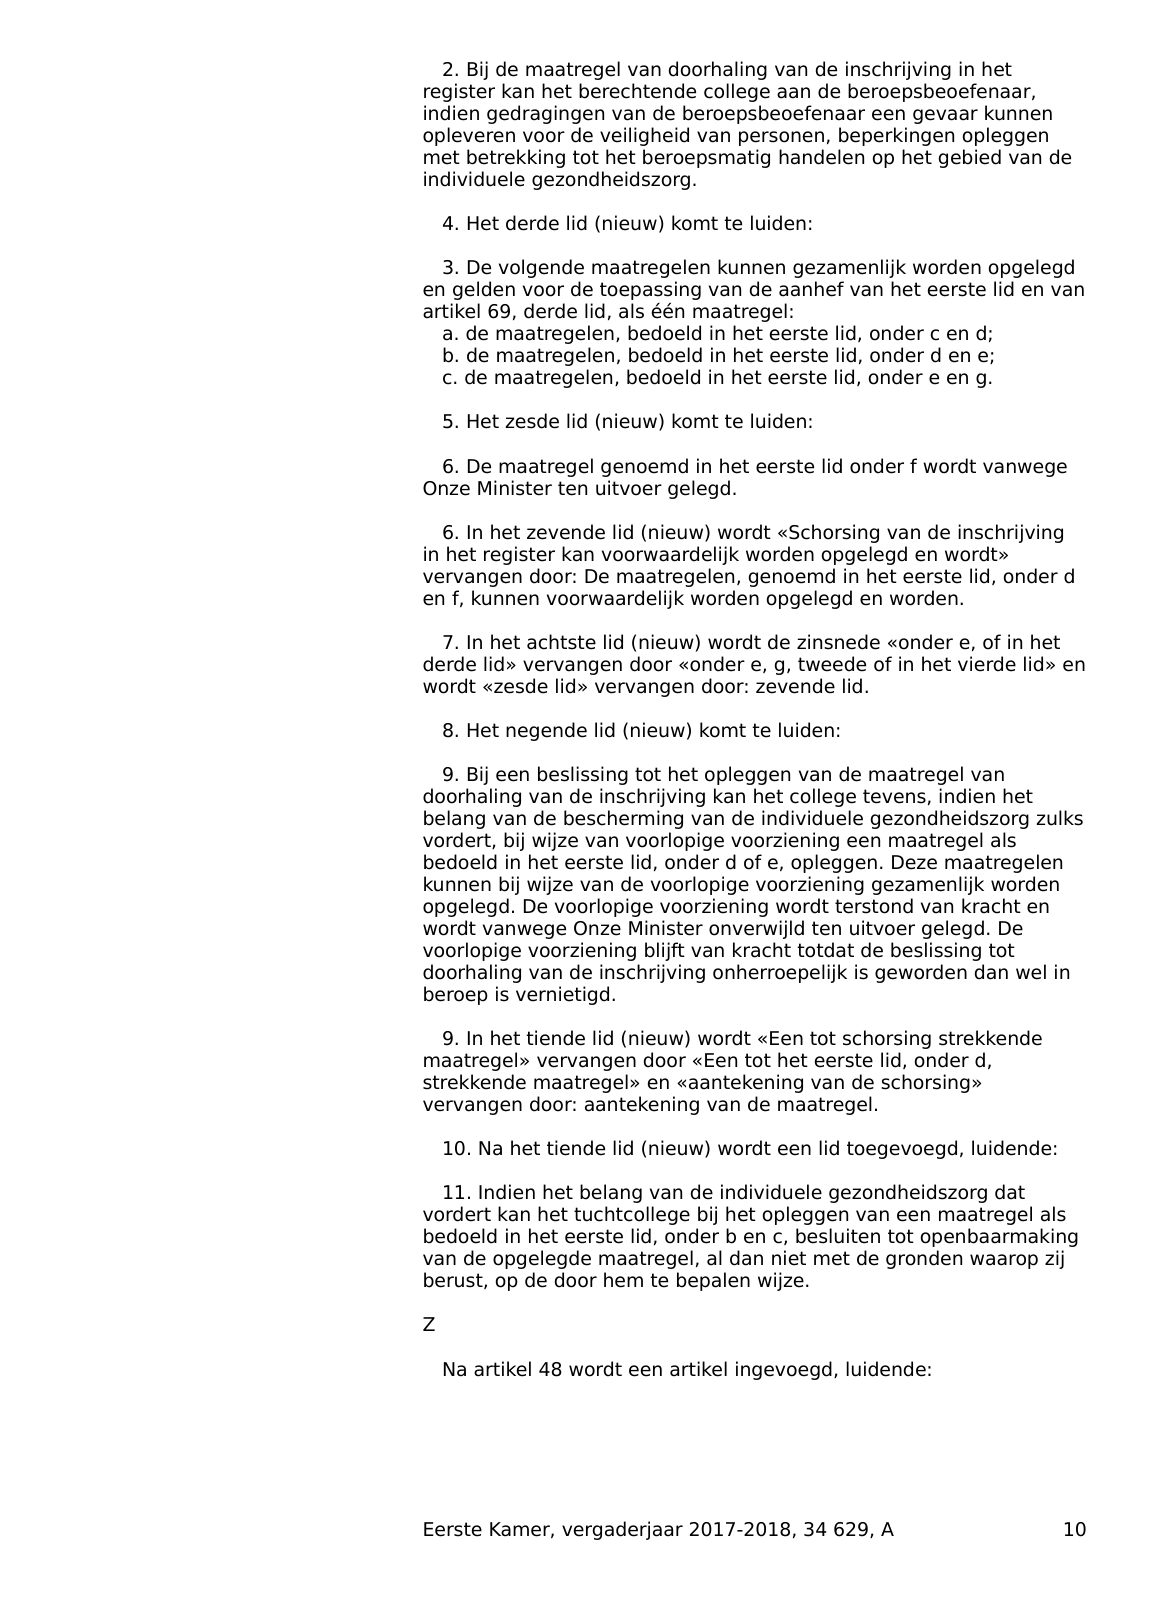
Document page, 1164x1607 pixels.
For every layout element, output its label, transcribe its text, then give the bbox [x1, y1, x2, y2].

text Na artikel 48 wordt een artikel ingevoegd, luidende: [422, 1358, 1087, 1381]
text 10. Na het tiende lid (nieuw) wordt een lid toegevoegd, luidende: [422, 1138, 1087, 1160]
text 6. De maatregel genoemd in het eerste lid onder f wordt vanwege Onze Minister ten uitvoer gelegd. [422, 456, 1087, 499]
text 6. In het zevende lid (nieuw) wordt «Schorsing van de inschrijving in het register kan voorwaardelijk worden opgelegd en wordt» vervangen door: De maatregelen, genoemd in het eerste lid, onder d en f, kunnen voorwaardelijk worden opgelegd en worden. [422, 522, 1087, 609]
text 8. Het negende lid (nieuw) komt te luiden: [422, 720, 1087, 742]
text 9. In het tiende lid (nieuw) wordt «Een tot schorsing strekkende maatregel» vervangen door «Een tot het eerste lid, onder d, strekkende maatregel» en «aantekening van de schorsing» vervangen door: aantekening van de maatregel. [422, 1028, 1087, 1116]
text 7. In het achtste lid (nieuw) wordt de zinsnede «onder e, of in het derde lid» vervangen door «onder e, g, tweede of in het vierde lid» en wordt «zesde lid» vervangen door: zevende lid. [422, 632, 1087, 698]
text 9. Bij een beslissing tot het opleggen van de maatregel van doorhaling van de inschrijving kan het college tevens, indien het belang van de bescherming van de individuele gezondheidszorg zulks vordert, bij wijze van voorlopige voorziening een maatregel als bedoeld in het eerste lid, onder d of e, opleggen. Deze maatregelen kunnen bij wijze van de voorlopige voorziening gezamenlijk worden opgelegd. De voorlopige voorziening wordt terstond van kracht en wordt vanwege Onze Minister onverwijld ten uitvoer gelegd. De voorlopige voorziening blijft van kracht totdat de beslissing tot doorhaling van de inschrijving onherroepelijk is geworden dan wel in beroep is vernietigd. [422, 764, 1087, 1006]
text 3. De volgende maatregelen kunnen gezamenlijk worden opgelegd en gelden voor de toepassing van de aanhef van het eerste lid en van artikel 69, derde lid, als één maatregel: [422, 257, 1087, 323]
text c. de maatregelen, bedoeld in het eerste lid, onder e en g. [422, 367, 1087, 389]
text 2. Bij de maatregel van doorhaling van de inschrijving in het register kan het berechtende college aan de beroepsbeoefenaar, indien gedragingen van de beroepsbeoefenaar een gevaar kunnen opleveren voor de veiligheid van personen, beperkingen opleggen met betrekking tot het beroepsmatig handelen op het gebied van de individuele gezondheidszorg. [422, 59, 1087, 191]
text Z [422, 1314, 1087, 1336]
text 4. Het derde lid (nieuw) komt te luiden: [422, 213, 1087, 235]
text a. de maatregelen, bedoeld in het eerste lid, onder c en d; [422, 323, 1087, 345]
text 11. Indien het belang van de individuele gezondheidszorg dat vordert kan het tuchtcollege bij het opleggen van een maatregel als bedoeld in het eerste lid, onder b en c, besluiten tot openbaarmaking van de opgelegde maatregel, al dan niet met de gronden waarop zij berust, op de door hem te bepalen wijze. [422, 1182, 1087, 1292]
text b. de maatregelen, bedoeld in het eerste lid, onder d en e; [422, 345, 1087, 367]
text 5. Het zesde lid (nieuw) komt te luiden: [422, 411, 1087, 433]
